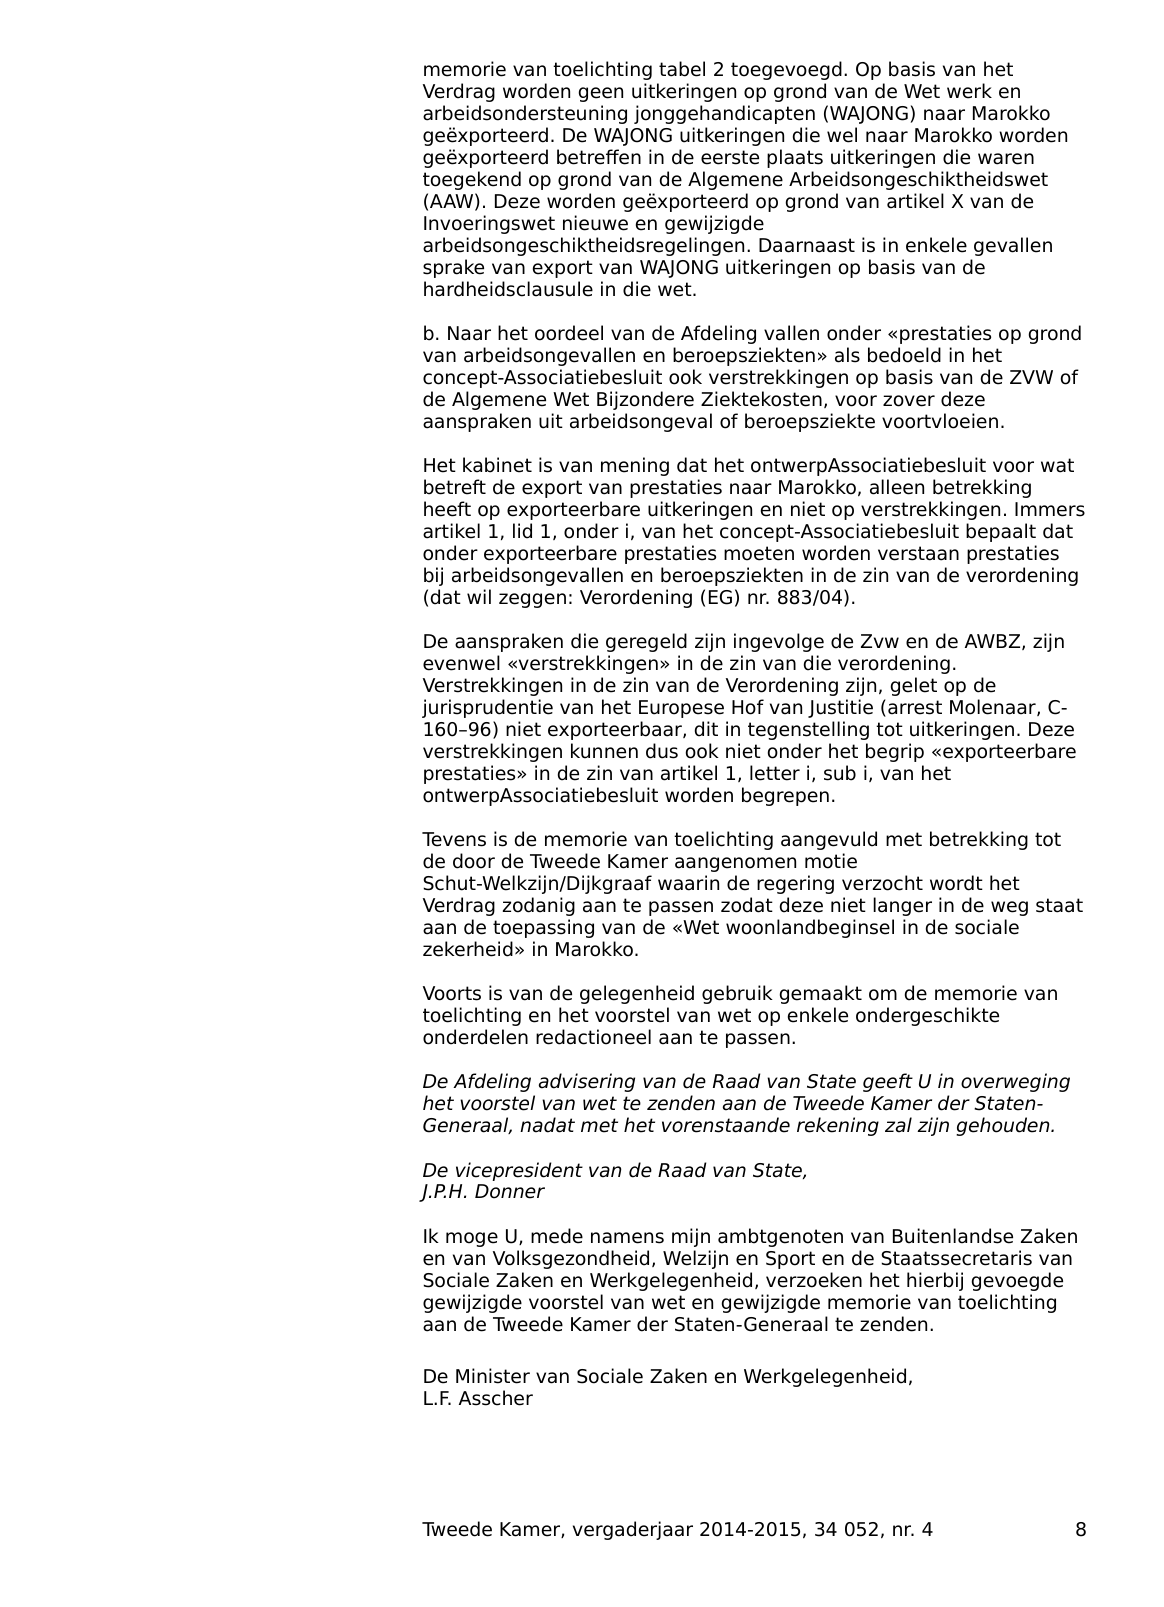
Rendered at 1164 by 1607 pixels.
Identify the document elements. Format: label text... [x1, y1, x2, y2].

text Tevens is de memorie van toelichting aangevuld met betrekking tot de door de Tweede Kamer aangenomen motie Schut-Welkzijn/Dijkgraaf waarin de regering verzocht wordt het Verdrag zodanig aan te passen zodat deze niet langer in de weg staat aan de toepassing van de «Wet woonlandbeginsel in de sociale zekerheid» in Marokko. [422, 829, 1087, 961]
text De Minister van Sociale Zaken en Werkgelegenheid, L.F. Asscher [422, 1366, 1087, 1409]
text De vicepresident van de Raad van State, [422, 1159, 1087, 1181]
text b. Naar het oordeel van de Afdeling vallen onder «prestaties op grond van arbeidsongevallen en beroepsziekten» als bedoeld in het concept-Associatiebesluit ook verstrekkingen op basis van de ZVW of de Algemene Wet Bijzondere Ziektekosten, voor zover deze aanspraken uit arbeidsongeval of beroepsziekte voortvloeien. [422, 323, 1087, 433]
text De Afdeling advisering van de Raad van State geeft U in overweging het voorstel van wet te zenden aan de Tweede Kamer der Staten-Generaal, nadat met het vorenstaande rekening zal zijn gehouden. [422, 1071, 1087, 1137]
text Ik moge U, mede namens mijn ambtgenoten van Buitenlandse Zaken en van Volksgezondheid, Welzijn en Sport en de Staatssecretaris van Sociale Zaken en Werkgelegenheid, verzoeken het hierbij gevoegde gewijzigde voorstel van wet en gewijzigde memorie van toelichting aan de Tweede Kamer der Staten-Generaal te zenden. [422, 1226, 1087, 1336]
text J.P.H. Donner [422, 1181, 1087, 1203]
text De aanspraken die geregeld zijn ingevolge de Zvw en de AWBZ, zijn evenwel «verstrekkingen» in de zin van die verordening. Verstrekkingen in de zin van de Verordening zijn, gelet op de jurisprudentie van het Europese Hof van Justitie (arrest Molenaar, C-160–96) niet exporteerbaar, dit in tegenstelling tot uitkeringen. Deze verstrekkingen kunnen dus ook niet onder het begrip «exporteerbare prestaties» in de zin van artikel 1, letter i, sub i, van het ontwerpAssociatiebesluit worden begrepen. [422, 631, 1087, 807]
text memorie van toelichting tabel 2 toegevoegd. Op basis van het Verdrag worden geen uitkeringen op grond van de Wet werk en arbeidsondersteuning jonggehandicapten (WAJONG) naar Marokko geëxporteerd. De WAJONG uitkeringen die wel naar Marokko worden geëxporteerd betreffen in de eerste plaats uitkeringen die waren toegekend op grond van de Algemene Arbeidsongeschiktheidswet (AAW). Deze worden geëxporteerd op grond van artikel X van de Invoeringswet nieuwe en gewijzigde arbeidsongeschiktheidsregelingen. Daarnaast is in enkele gevallen sprake van export van WAJONG uitkeringen op basis van de hardheidsclausule in die wet. [422, 59, 1087, 301]
text Voorts is van de gelegenheid gebruik gemaakt om de memorie van toelichting en het voorstel van wet op enkele ondergeschikte onderdelen redactioneel aan te passen. [422, 983, 1087, 1049]
text Het kabinet is van mening dat het ontwerpAssociatiebesluit voor wat betreft de export van prestaties naar Marokko, alleen betrekking heeft op exporteerbare uitkeringen en niet op verstrekkingen. Immers artikel 1, lid 1, onder i, van het concept-Associatiebesluit bepaalt dat onder exporteerbare prestaties moeten worden verstaan prestaties bij arbeidsongevallen en beroepsziekten in de zin van de verordening (dat wil zeggen: Verordening (EG) nr. 883/04). [422, 455, 1087, 609]
